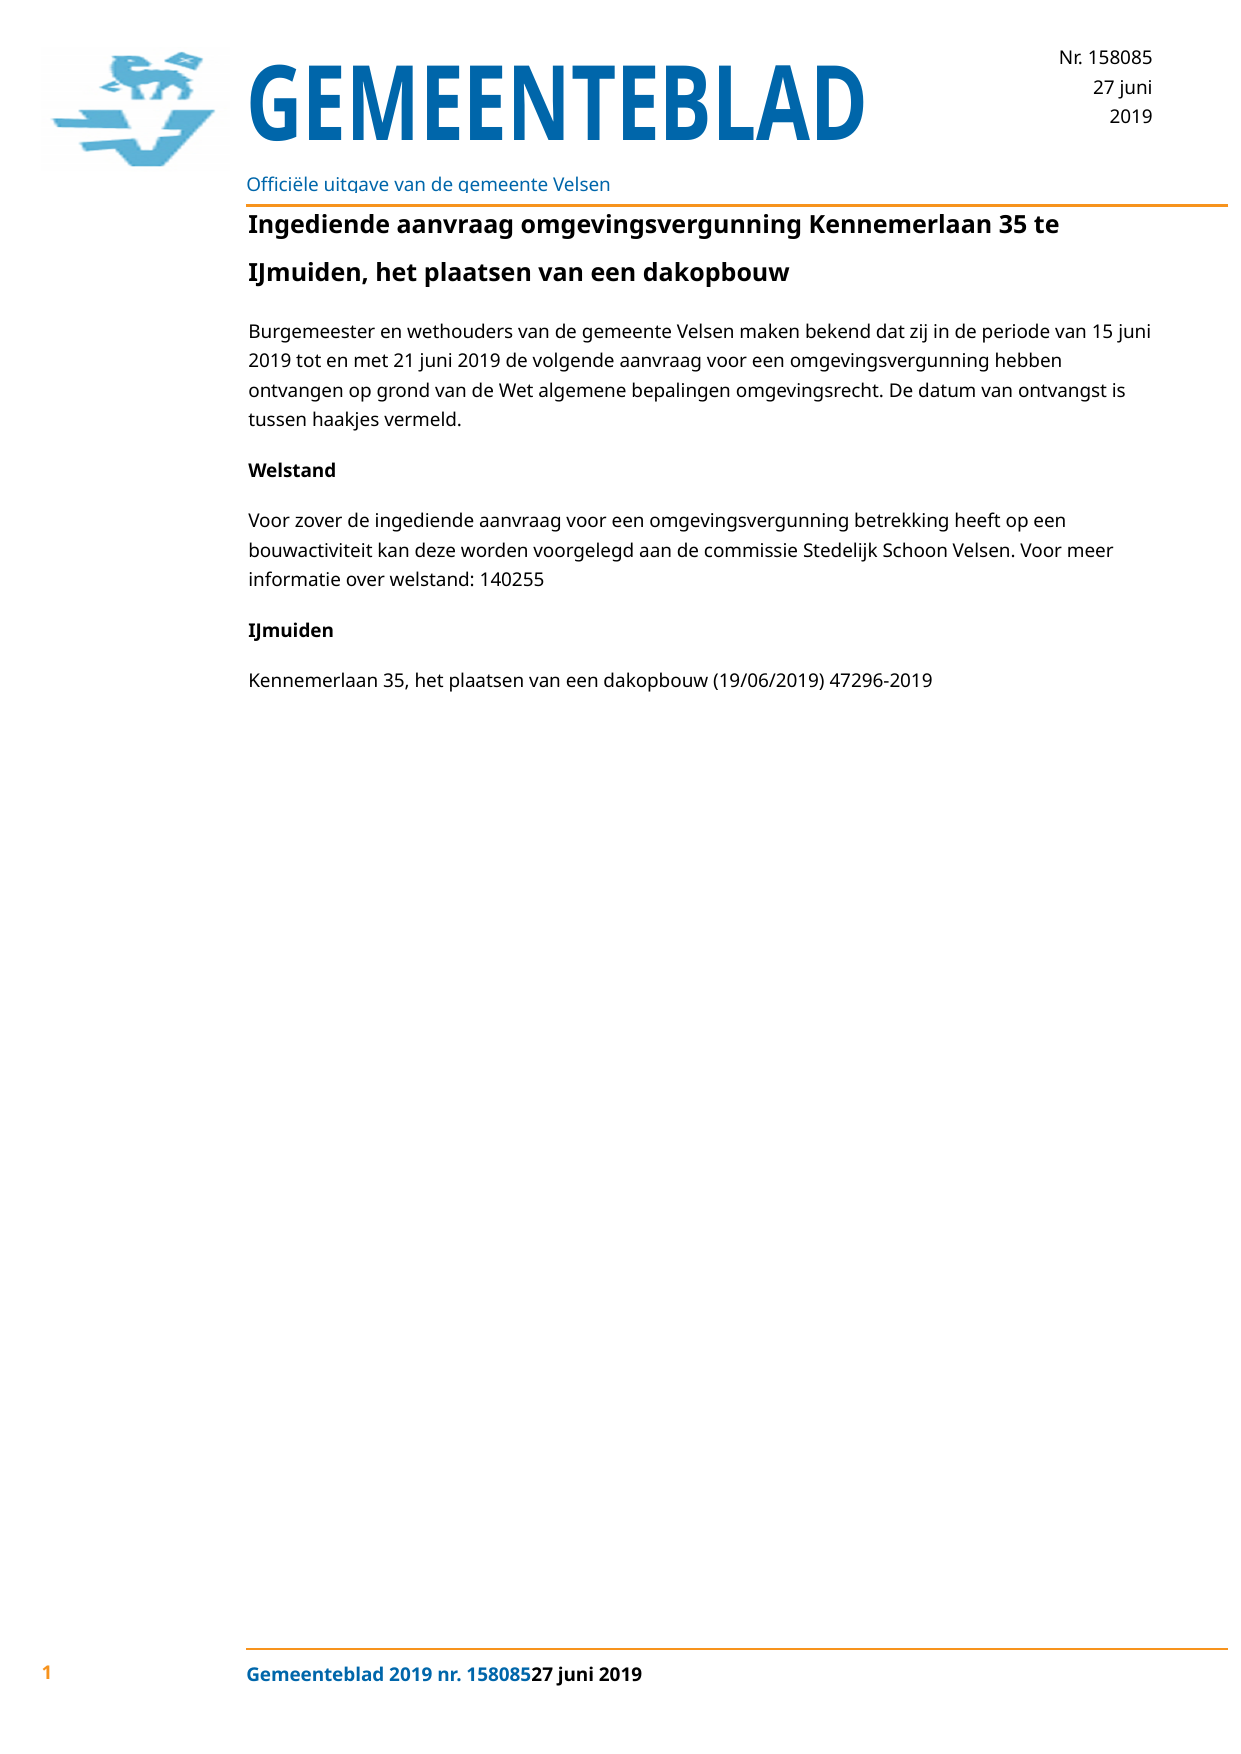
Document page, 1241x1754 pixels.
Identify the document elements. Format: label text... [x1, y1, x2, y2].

text Welstand [248, 457, 1152, 483]
text Burgemeester en wethouders van de gemeente Velsen maken bekend dat zij in de periode van 15 juni 2019 tot en met 21 juni 2019 de volgende aanvraag voor een omgevingsvergunning hebben ontvangen op grond van de Wet algemene bepalingen omgevingsrecht. De datum van ontvangst is tussen haakjes vermeld. [248, 318, 1152, 432]
text Kennemerlaan 35, het plaatsen van een dakopbouw (19/06/2019) 47296-2019 [248, 667, 1152, 693]
picture [41, 47, 231, 172]
text Voor zover de ingediende aanvraag voor een omgevingsvergunning betrekking heeft op een bouwactiviteit kan deze worden voorgelegd aan de commissie Stedelijk Schoon Velsen. Voor meer informatie over welstand: 140255 [248, 507, 1152, 592]
text Ingediende aanvraag omgevingsvergunning Kennemerlaan 35 te IJmuiden, het plaatsen van een dakopbouw [248, 207, 1152, 288]
text IJmuiden [248, 617, 1152, 643]
